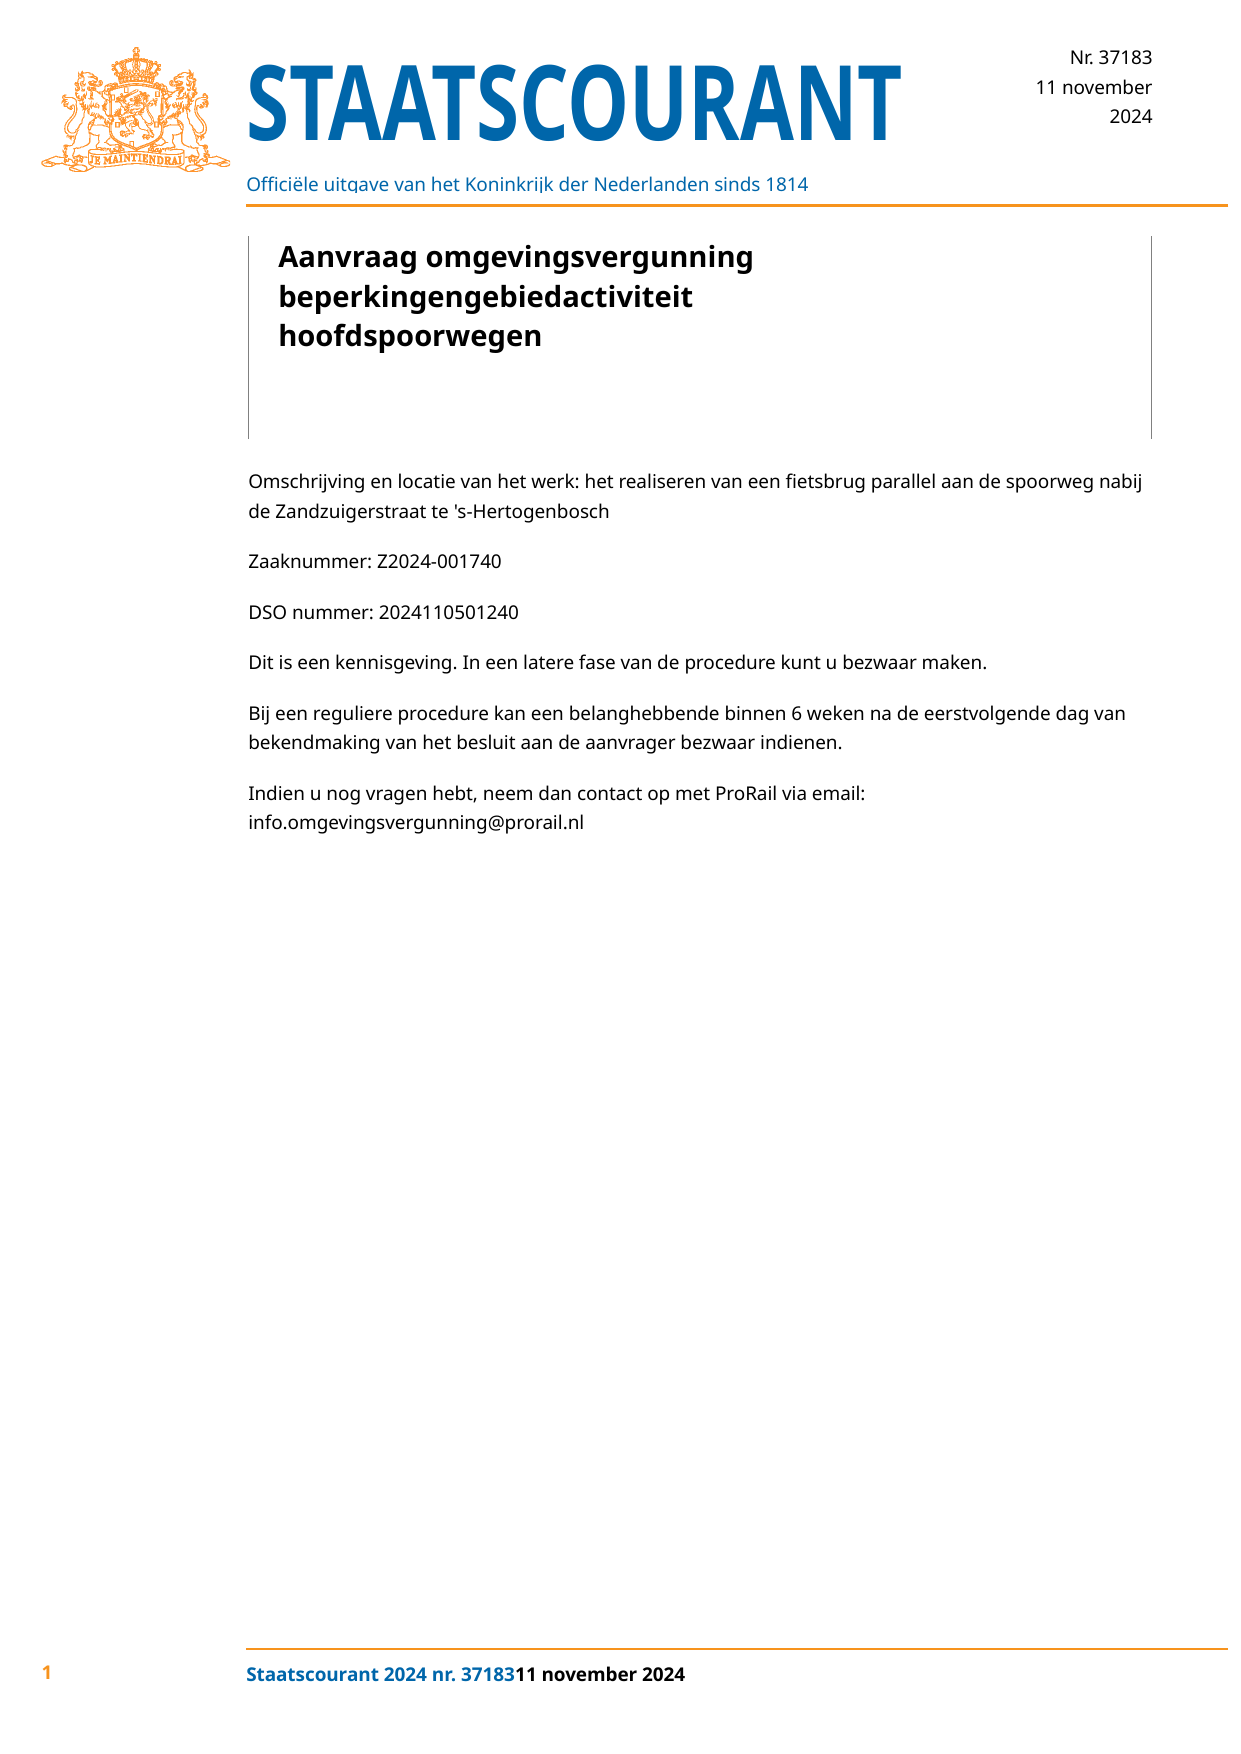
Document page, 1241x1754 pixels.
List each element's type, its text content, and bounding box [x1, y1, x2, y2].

text Dit is een kennisgeving. In een latere fase van de procedure kunt u bezwaar maken. [248, 649, 1152, 675]
text Indien u nog vragen hebt, neem dan contact op met ProRail via email: info.omgevingsvergunning@prorail.nl [248, 780, 1152, 835]
table_header [850, 236, 912, 413]
text Bij een reguliere procedure kan een belanghebbende binnen 6 weken na de eerstvolgende dag van bekendmaking van het besluit aan de aanvrager bezwaar indienen. [248, 700, 1152, 755]
table_header Aanvraag omgevingsvergunning beperkingengebiedactiviteit hoofdspoorwegen [249, 236, 850, 439]
table_header [850, 414, 1151, 439]
text Omschrijving en locatie van het werk: het realiseren van een fietsbrug parallel aan de spoorweg nabij de Zandzuigerstraat te 's-Hertogenbosch [248, 469, 1152, 524]
picture [912, 236, 1090, 414]
text DSO nummer: 2024110501240 [248, 599, 1152, 625]
text Zaaknummer: Z2024-001740 [248, 549, 1152, 574]
picture [41, 47, 231, 172]
table_header [1090, 236, 1151, 413]
